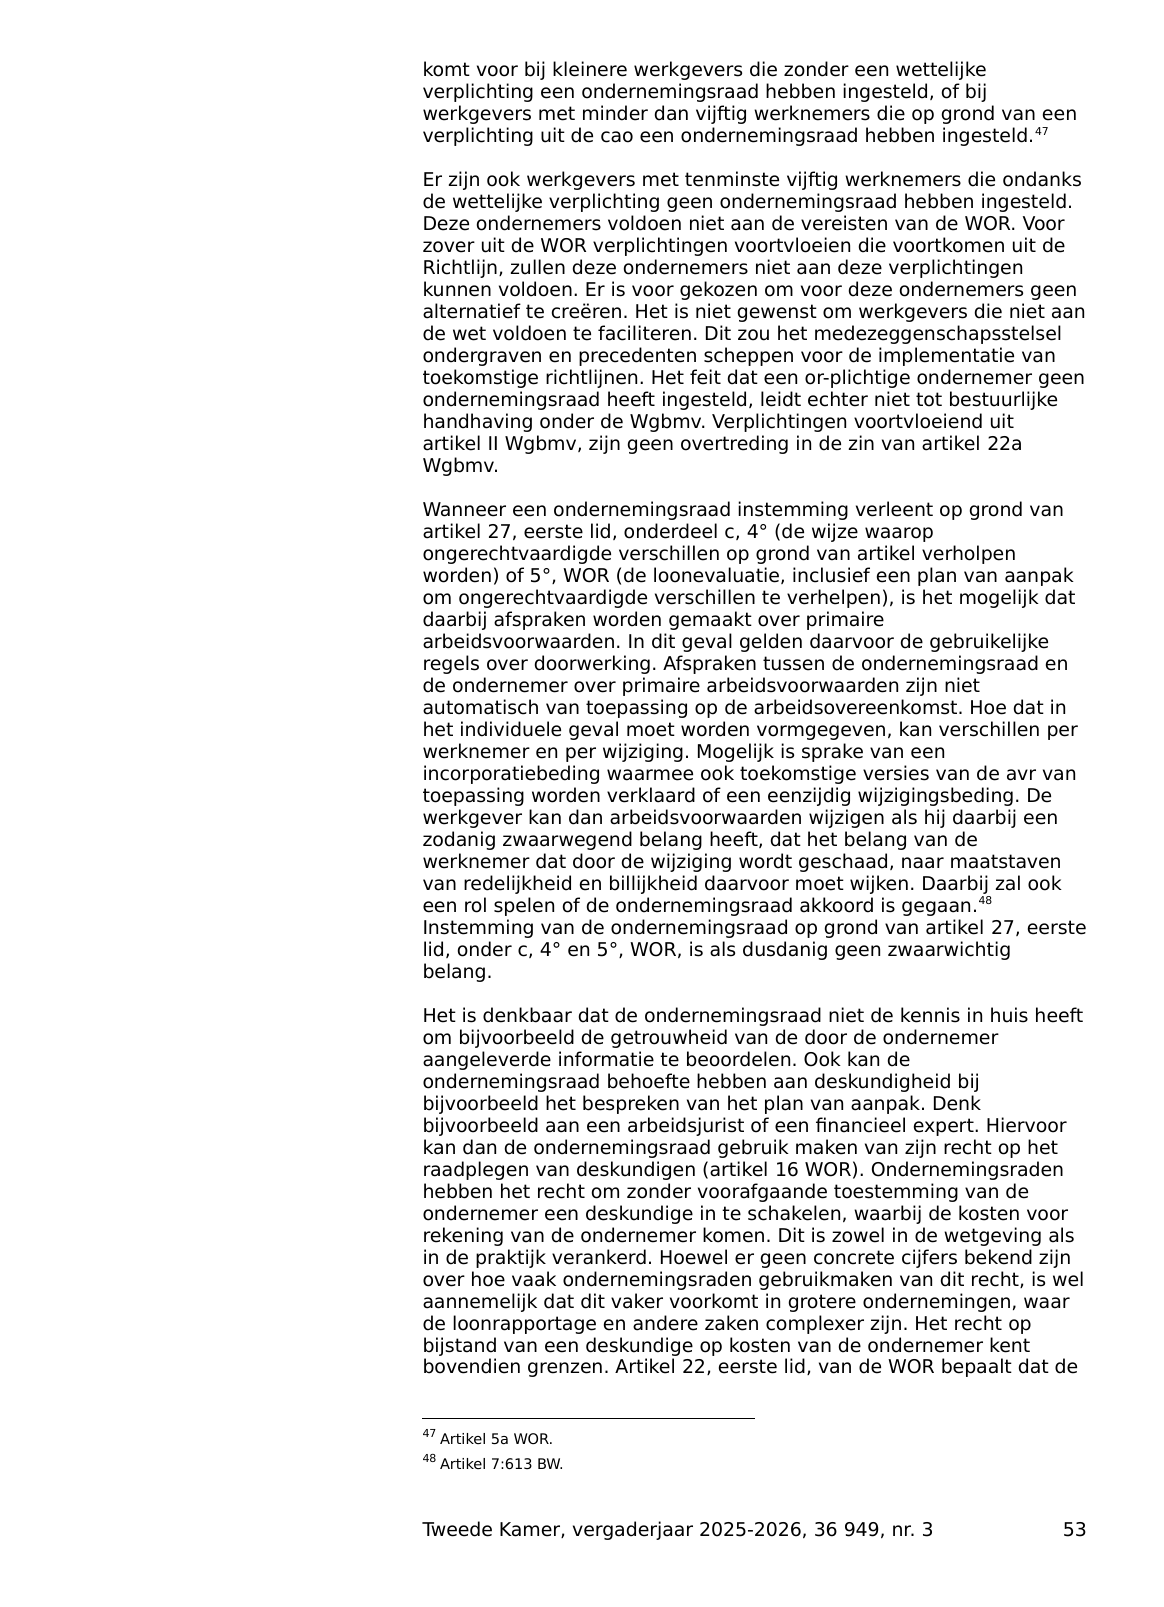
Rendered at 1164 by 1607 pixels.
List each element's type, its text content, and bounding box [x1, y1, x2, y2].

text Wanneer een ondernemingsraad instemming verleent op grond van artikel 27, eerste lid, onderdeel c, 4° (de wijze waarop ongerechtvaardigde verschillen op grond van artikel verholpen worden) of 5°, WOR (de loonevaluatie, inclusief een plan van aanpak om ongerechtvaardigde verschillen te verhelpen), is het mogelijk dat daarbij afspraken worden gemaakt over primaire arbeidsvoorwaarden. In dit geval gelden daarvoor de gebruikelijke regels over doorwerking. Afspraken tussen de ondernemingsraad en de ondernemer over primaire arbeidsvoorwaarden zijn niet automatisch van toepassing op de arbeidsovereenkomst. Hoe dat in het individuele geval moet worden vormgegeven, kan verschillen per werknemer en per wijziging. Mogelijk is sprake van een incorporatiebeding waarmee ook toekomstige versies van de avr van toepassing worden verklaard of een eenzijdig wijzigingsbeding. De werkgever kan dan arbeidsvoorwaarden wijzigen als hij daarbij een zodanig zwaarwegend belang heeft, dat het belang van de werknemer dat door de wijziging wordt geschaad, naar maatstaven van redelijkheid en billijkheid daarvoor moet wijken. Daarbij zal ook een rol spelen of de ondernemingsraad akkoord is gegaan. Instemming van de ondernemingsraad op grond van artikel 27, eerste lid, onder c, 4° en 5°, WOR, is als dusdanig geen zwaarwichtig belang. [422, 499, 1087, 983]
text Artikel 7:613 BW. [422, 1452, 1087, 1474]
text Het is denkbaar dat de ondernemingsraad niet de kennis in huis heeft om bijvoorbeeld de getrouwheid van de door de ondernemer aangeleverde informatie te beoordelen. Ook kan de ondernemingsraad behoefte hebben aan deskundigheid bij bijvoorbeeld het bespreken van het plan van aanpak. Denk bijvoorbeeld aan een arbeidsjurist of een financieel expert. Hiervoor kan dan de ondernemingsraad gebruik maken van zijn recht op het raadplegen van deskundigen (artikel 16 WOR). Ondernemingsraden hebben het recht om zonder voorafgaande toestemming van de ondernemer een deskundige in te schakelen, waarbij de kosten voor rekening van de ondernemer komen. Dit is zowel in de wetgeving als in de praktijk verankerd. Hoewel er geen concrete cijfers bekend zijn over hoe vaak ondernemingsraden gebruikmaken van dit recht, is wel aannemelijk dat dit vaker voorkomt in grotere ondernemingen, waar de loonrapportage en andere zaken complexer zijn. Het recht op bijstand van een deskundige op kosten van de ondernemer kent bovendien grenzen. Artikel 22, eerste lid, van de WOR bepaalt dat de [422, 1005, 1087, 1378]
text komt voor bij kleinere werkgevers die zonder een wettelijke verplichting een ondernemingsraad hebben ingesteld, of bij werkgevers met minder dan vijftig werknemers die op grond van een verplichting uit de cao een ondernemingsraad hebben ingesteld. [422, 59, 1087, 147]
text Artikel 5a WOR. [422, 1427, 1087, 1449]
text Er zijn ook werkgevers met tenminste vijftig werknemers die ondanks de wettelijke verplichting geen ondernemingsraad hebben ingesteld. Deze ondernemers voldoen niet aan de vereisten van de WOR. Voor zover uit de WOR verplichtingen voortvloeien die voortkomen uit de Richtlijn, zullen deze ondernemers niet aan deze verplichtingen kunnen voldoen. Er is voor gekozen om voor deze ondernemers geen alternatief te creëren. Het is niet gewenst om werkgevers die niet aan de wet voldoen te faciliteren. Dit zou het medezeggenschapsstelsel ondergraven en precedenten scheppen voor de implementatie van toekomstige richtlijnen. Het feit dat een or-plichtige ondernemer geen ondernemingsraad heeft ingesteld, leidt echter niet tot bestuurlijke handhaving onder de Wgbmv. Verplichtingen voortvloeiend uit artikel II Wgbmv, zijn geen overtreding in de zin van artikel 22a Wgbmv. [422, 169, 1087, 477]
